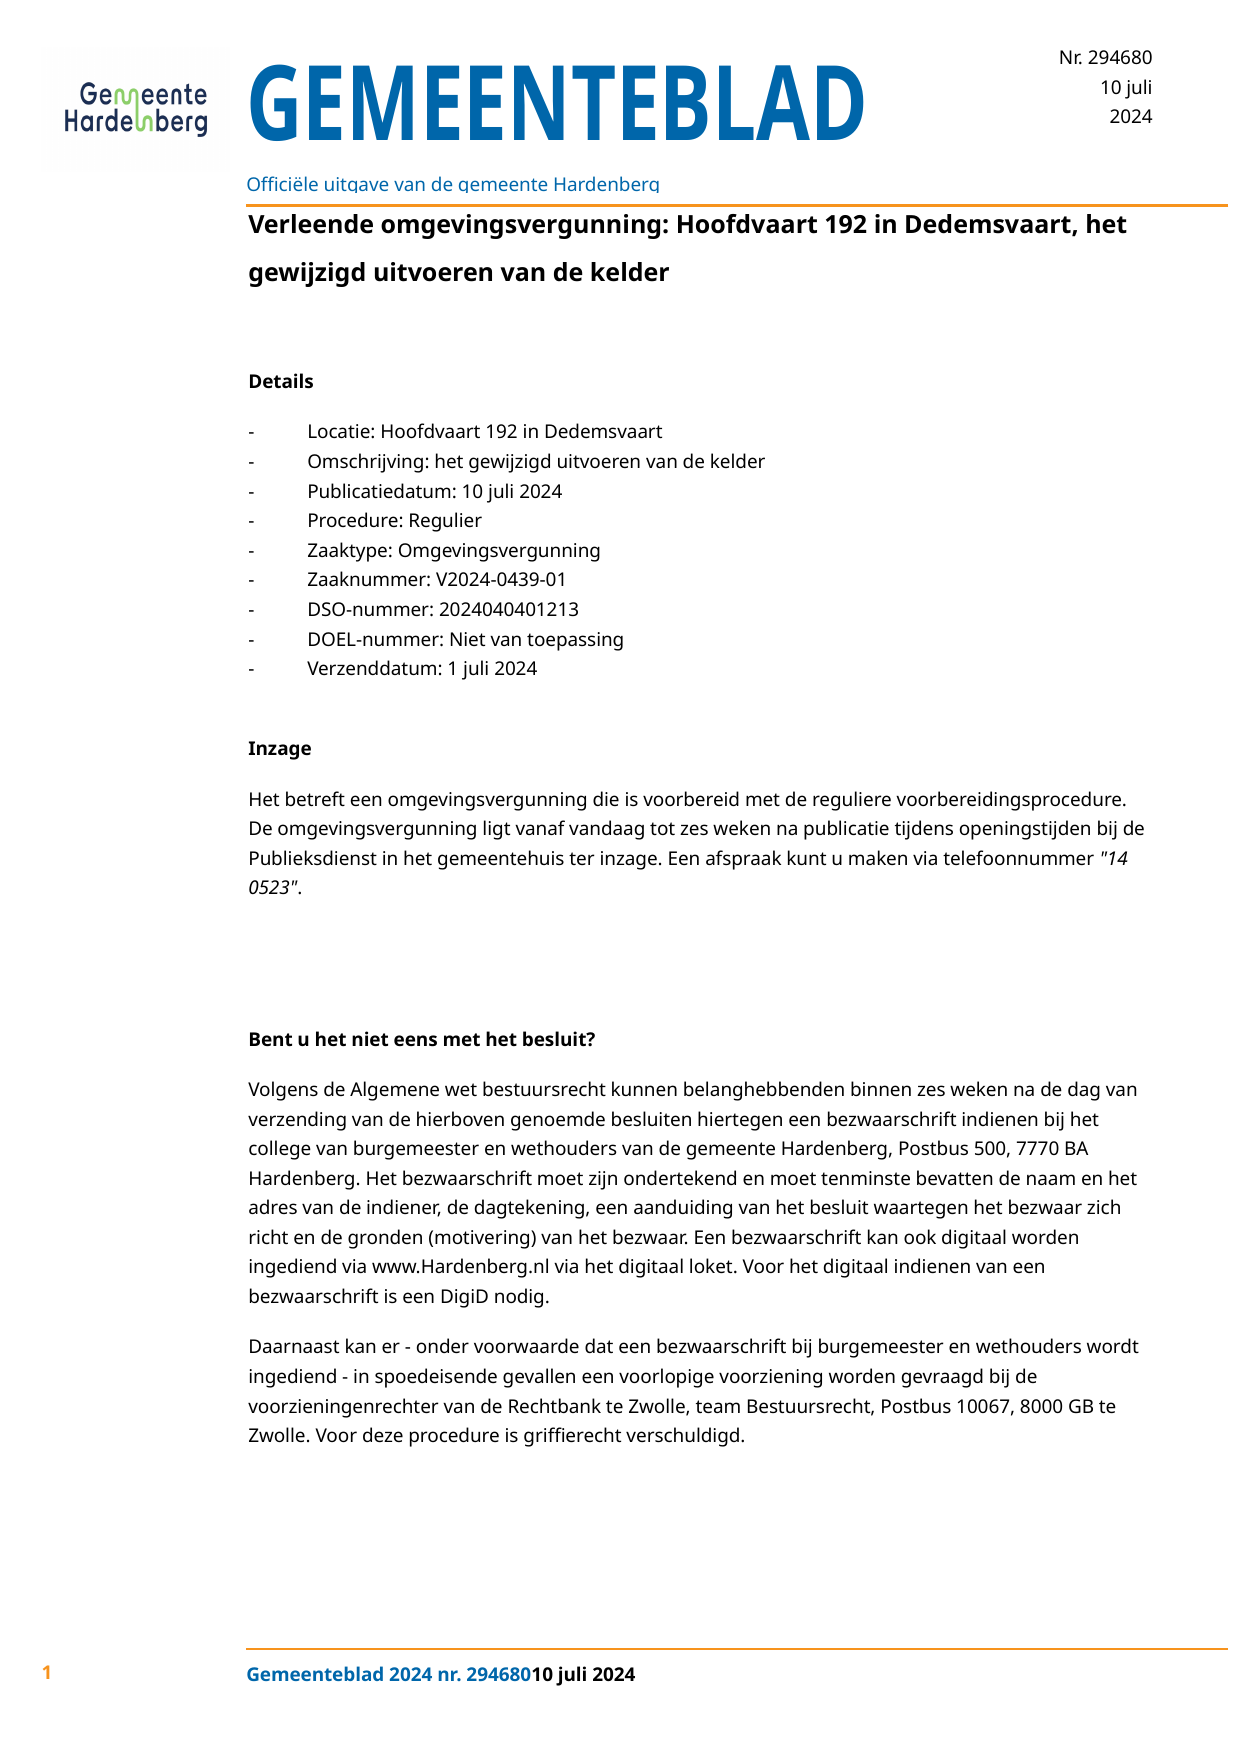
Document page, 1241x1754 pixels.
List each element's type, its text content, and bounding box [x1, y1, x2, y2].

list DSO-nummer: 2024040401213 [248, 596, 1152, 622]
text Daarnaast kan er - onder voorwaarde dat een bezwaarschrift bij burgemeester en wethouders wordt ingediend - in spoedeisende gevallen een voorlopige voorziening worden gevraagd bij de voorzieningenrechter van de Rechtbank te Zwolle, team Bestuursrecht, Postbus 10067, 8000 GB te Zwolle. Voor deze procedure is griffierecht verschuldigd. [248, 1334, 1152, 1448]
list DOEL-nummer: Niet van toepassing [248, 626, 1152, 652]
text Volgens de Algemene wet bestuursrecht kunnen belanghebbenden binnen zes weken na de dag van verzending van de hierboven genoemde besluiten hiertegen een bezwaarschrift indienen bij het college van burgemeester en wethouders van de gemeente Hardenberg, Postbus 500, 7770 BA Hardenberg. Het bezwaarschrift moet zijn ondertekend en moet tenminste bevatten de naam en het adres van de indiener, de dagtekening, een aanduiding van het besluit waartegen het bezwaar zich richt en de gronden (motivering) van het bezwaar. Een bezwaarschrift kan ook digitaal worden ingediend via www.Hardenberg.nl via het digitaal loket. Voor het digitaal indienen van een bezwaarschrift is een DigiD nodig. [248, 1076, 1152, 1309]
text Verleende omgevingsvergunning: Hoofdvaart 192 in Dedemsvaart, het gewijzigd uitvoeren van de kelder [248, 207, 1152, 288]
list Zaaktype: Omgevingsvergunning [248, 537, 1152, 563]
list Omschrijving: het gewijzigd uitvoeren van de kelder [248, 448, 1152, 474]
list Publicatiedatum: 10 juli 2024 [248, 478, 1152, 504]
list Locatie: Hoofdvaart 192 in Dedemsvaart [248, 419, 1152, 444]
picture [41, 47, 231, 172]
list Verzenddatum: 1 juli 2024 [248, 655, 1152, 681]
list Zaaknummer: V2024-0439-01 [248, 567, 1152, 592]
text Bent u het niet eens met het besluit? [248, 1026, 1152, 1052]
text Inzage [248, 735, 1152, 761]
text Het betreft een omgevingsvergunning die is voorbereid met de reguliere voorbereidingsprocedure. De omgevingsvergunning ligt vanaf vandaag tot zes weken na publicatie tijdens openingstijden bij de Publieksdienst in het gemeentehuis ter inzage. Een afspraak kunt u maken via telefoonnummer "14 0523". [248, 786, 1152, 900]
list Procedure: Regulier [248, 507, 1152, 533]
text Details [248, 368, 1152, 394]
